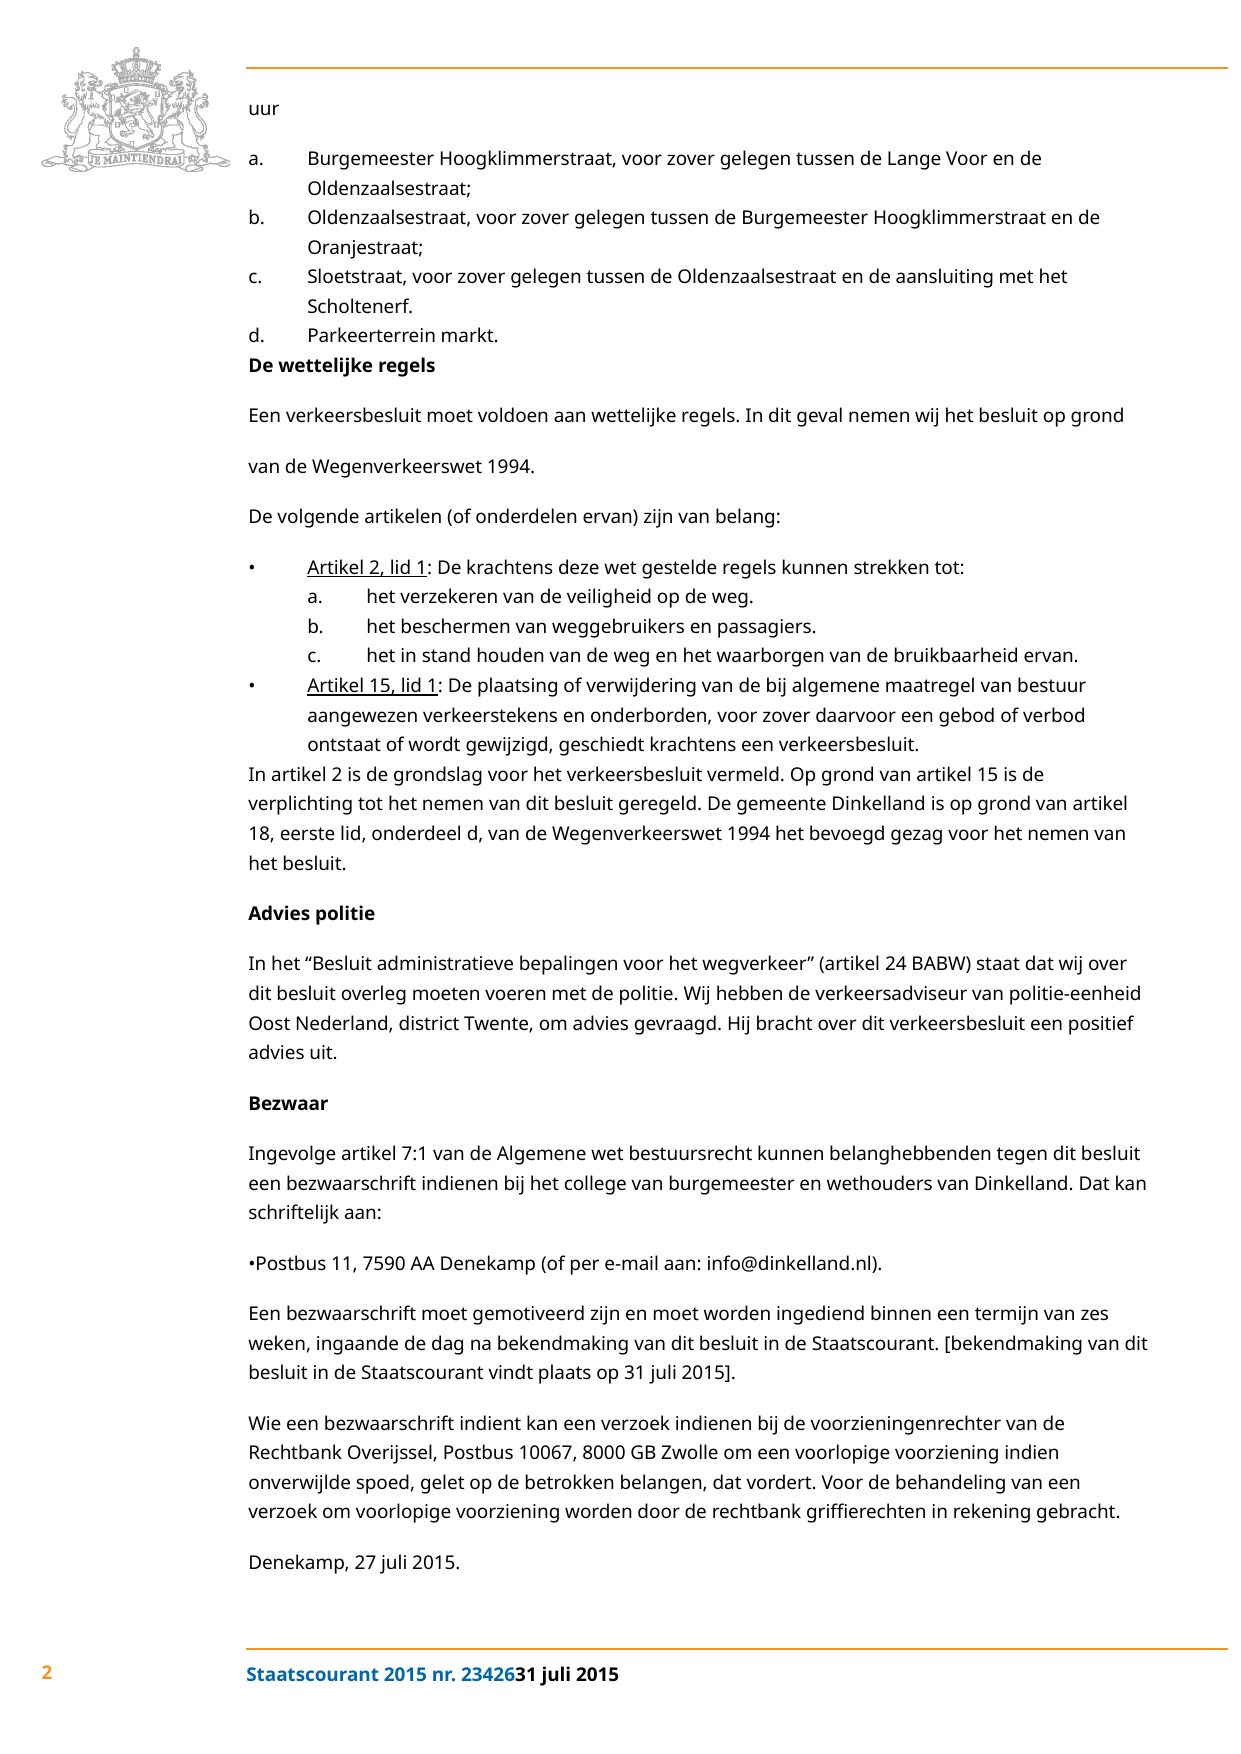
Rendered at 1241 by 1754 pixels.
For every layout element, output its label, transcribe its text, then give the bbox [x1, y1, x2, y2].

text Bezwaar [248, 1090, 1152, 1116]
list Parkeerterrein markt. [248, 323, 1152, 348]
text van de Wegenverkeerswet 1994. [248, 453, 1152, 479]
list het verzekeren van de veiligheid op de weg. [307, 583, 1152, 609]
text Denekamp, 27 juli 2015. [248, 1549, 1152, 1575]
list Artikel 2, lid 1: De krachtens deze wet gestelde regels kunnen strekken tot: [248, 554, 1152, 580]
text In artikel 2 is de grondslag voor het verkeersbesluit vermeld. Op grond van artikel 15 is de verplichting tot het nemen van dit besluit geregeld. De gemeente Dinkelland is op grond van artikel 18, eerste lid, onderdeel d, van de Wegenverkeerswet 1994 het bevoegd gezag voor het nemen van het besluit. [248, 761, 1152, 876]
text Wie een bezwaarschrift indient kan een verzoek indienen bij de voorzieningenrechter van de Rechtbank Overijssel, Postbus 10067, 8000 GB Zwolle om een voorlopige voorziening indien onverwijlde spoed, gelet op de betrokken belangen, dat vordert. Voor de behandeling van een verzoek om voorlopige voorziening worden door de rechtbank griffierechten in rekening gebracht. [248, 1410, 1152, 1524]
list het in stand houden van de weg en het waarborgen van de bruikbaarheid ervan. [307, 643, 1152, 668]
list Artikel 15, lid 1: De plaatsing of verwijdering van de bij algemene maatregel van bestuur aangewezen verkeerstekens en onderborden, voor zover daarvoor een gebod of verbod ontstaat of wordt gewijzigd, geschiedt krachtens een verkeersbesluit. [248, 672, 1152, 757]
text Een verkeersbesluit moet voldoen aan wettelijke regels. In dit geval nemen wij het besluit op grond [248, 403, 1152, 428]
list Oldenzaalsestraat, voor zover gelegen tussen de Burgemeester Hoogklimmerstraat en de Oranjestraat; [248, 204, 1152, 260]
text uur [248, 95, 1152, 121]
list het beschermen van weggebruikers en passagiers. [307, 613, 1152, 639]
text Een bezwaarschrift moet gemotiveerd zijn en moet worden ingediend binnen een termijn van zes weken, ingaande de dag na bekendmaking van dit besluit in de Staatscourant. [bekendmaking van dit besluit in de Staatscourant vindt plaats op 31 juli 2015]. [248, 1300, 1152, 1385]
list Burgemeester Hoogklimmerstraat, voor zover gelegen tussen de Lange Voor en de Oldenzaalsestraat; [248, 145, 1152, 201]
text De volgende artikelen (of onderdelen ervan) zijn van belang: [248, 503, 1152, 529]
text De wettelijke regels [248, 352, 1152, 378]
text Ingevolge artikel 7:1 van de Algemene wet bestuursrecht kunnen belanghebbenden tegen dit besluit een bezwaarschrift indienen bij het college van burgemeester en wethouders van Dinkelland. Dat kan schriftelijk aan: [248, 1140, 1152, 1225]
text In het “Besluit administratieve bepalingen voor het wegverkeer” (artikel 24 BABW) staat dat wij over dit besluit overleg moeten voeren met de politie. Wij hebben de verkeersadviseur van politie-eenheid Oost Nederland, district Twente, om advies gevraagd. Hij bracht over dit verkeersbesluit een positief advies uit. [248, 951, 1152, 1065]
list Sloetstraat, voor zover gelegen tussen de Oldenzaalsestraat en de aansluiting met het Scholtenerf. [248, 263, 1152, 319]
text •Postbus 11, 7590 AA Denekamp (of per e-mail aan: info@dinkelland.nl). [248, 1250, 1152, 1276]
text Advies politie [248, 900, 1152, 926]
picture [41, 47, 231, 172]
